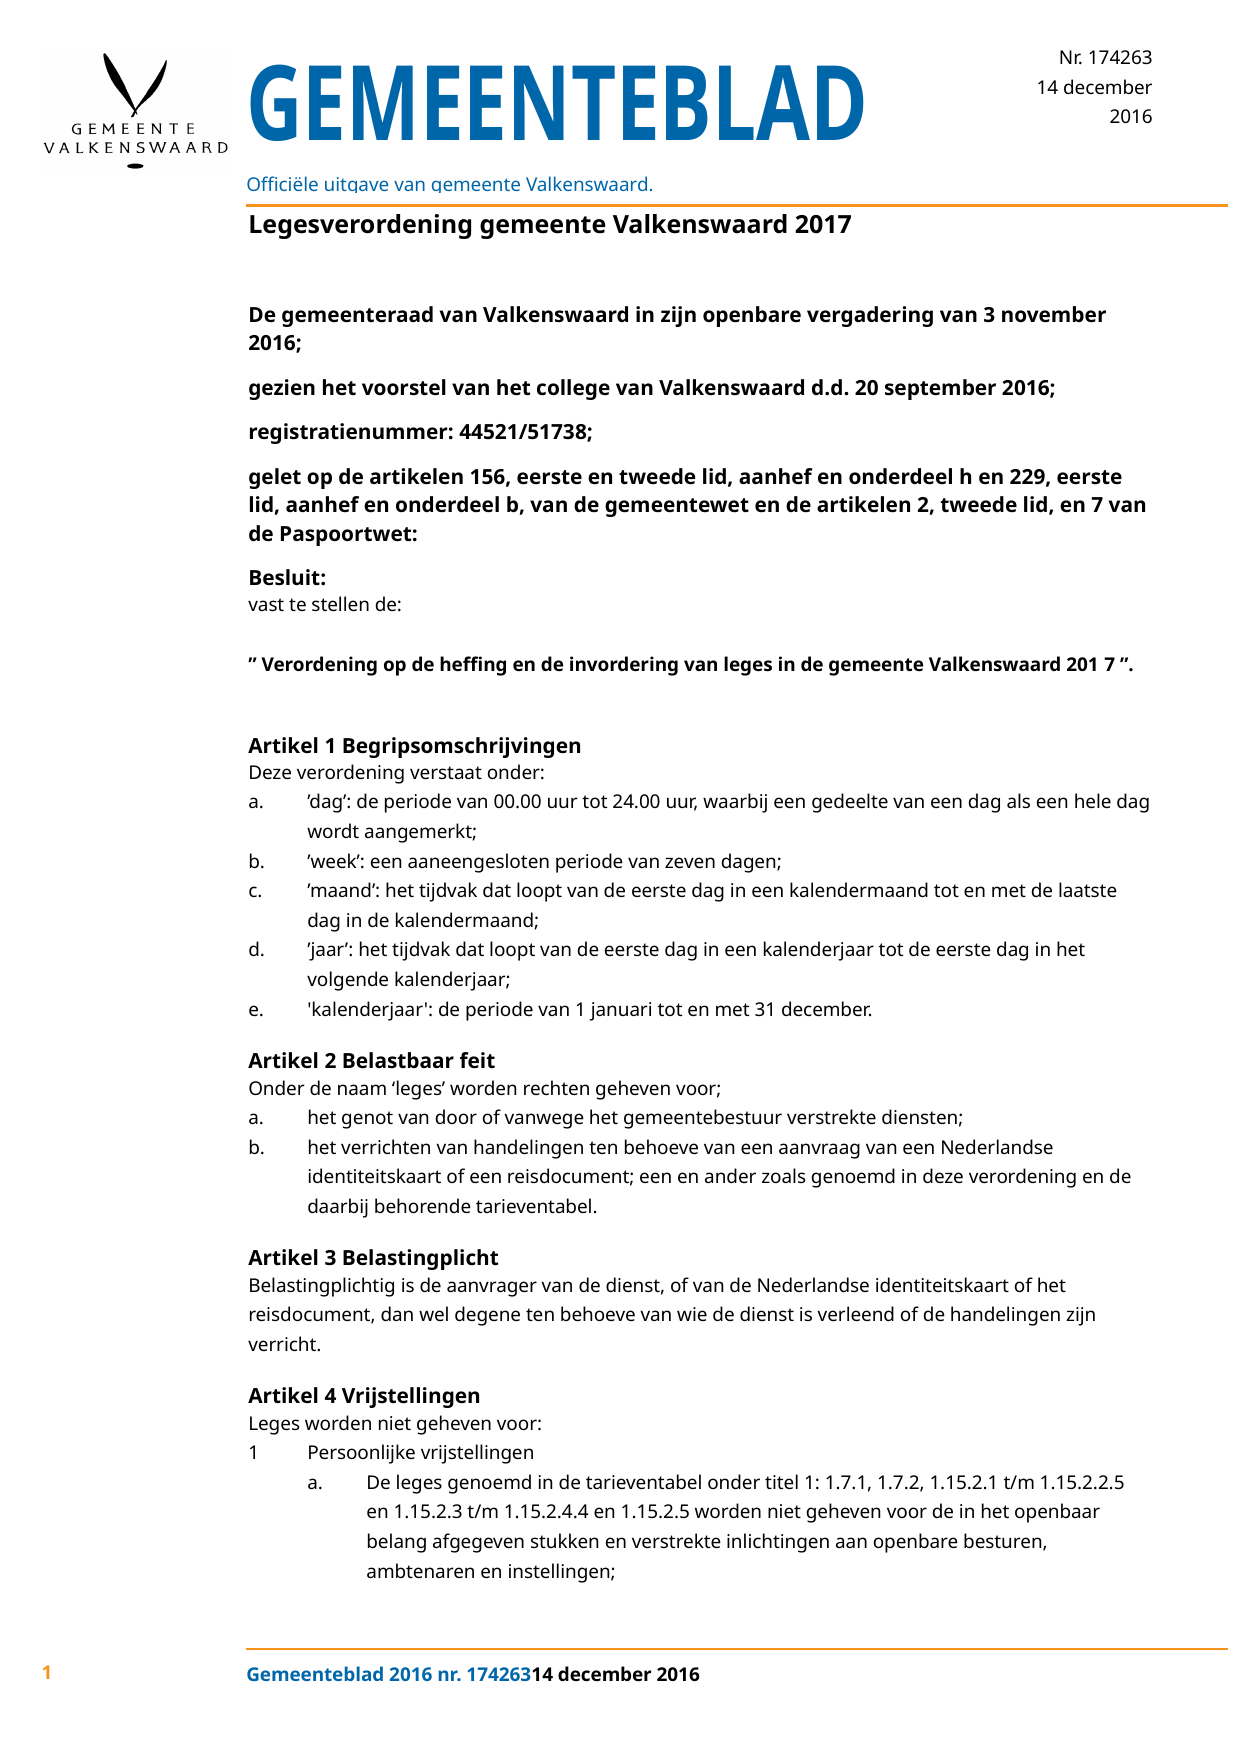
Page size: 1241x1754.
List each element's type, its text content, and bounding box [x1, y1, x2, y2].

text Onder de naam ‘leges’ worden rechten geheven voor; [248, 1075, 1152, 1100]
text Artikel 2 Belastbaar feit [248, 1046, 1152, 1075]
text registratienummer: 44521/51738; [248, 417, 1152, 446]
text Legesverordening gemeente Valkenswaard 2017 [248, 207, 1152, 241]
list 'kalenderjaar': de periode van 1 januari tot en met 31 december. [248, 996, 1152, 1022]
text vast te stellen de: [248, 592, 1152, 617]
text Leges worden niet geheven voor: [248, 1410, 1152, 1436]
list ’week’: een aaneengesloten periode van zeven dagen; [248, 848, 1152, 874]
list ’dag’: de periode van 00.00 uur tot 24.00 uur, waarbij een gedeelte van een dag als een hele dag wordt aangemerkt; [248, 789, 1152, 844]
text ” Verordening op de heffing en de invordering van leges in de gemeente Valkenswaard 201 7 ”. [248, 651, 1152, 676]
list Persoonlijke vrijstellingen [248, 1439, 1152, 1465]
list De leges genoemd in de tarieventabel onder titel 1: 1.7.1, 1.7.2, 1.15.2.1 t/m 1.15.2.2.5 en 1.15.2.3 t/m 1.15.2.4.4 en 1.15.2.5 worden niet geheven voor de in het openbaar belang afgegeven stukken en verstrekte inlichtingen aan openbare besturen, ambtenaren en instellingen; [307, 1469, 1152, 1583]
text gelet op de artikelen 156, eerste en tweede lid, aanhef en onderdeel h en 229, eerste lid, aanhef en onderdeel b, van de gemeentewet en de artikelen 2, tweede lid, en 7 van de Paspoortwet: [248, 462, 1152, 547]
list het verrichten van handelingen ten behoeve van een aanvraag van een Nederlandse identiteitskaart of een reisdocument; een en ander zoals genoemd in deze verordening en de daarbij behorende tarieventabel. [248, 1134, 1152, 1219]
list ’jaar’: het tijdvak dat loopt van de eerste dag in een kalenderjaar tot de eerste dag in het volgende kalenderjaar; [248, 937, 1152, 992]
text Besluit: [248, 563, 1152, 592]
text Deze verordening verstaat onder: [248, 759, 1152, 785]
text Artikel 4 Vrijstellingen [248, 1381, 1152, 1410]
list het genot van door of vanwege het gemeentebestuur verstrekte diensten; [248, 1104, 1152, 1130]
text De gemeenteraad van Valkenswaard in zijn openbare vergadering van 3 november 2016; [248, 300, 1152, 357]
text Belastingplichtig is de aanvrager van de dienst, of van de Nederlandse identiteitskaart of het reisdocument, dan wel degene ten behoeve van wie de dienst is verleend of de handelingen zijn verricht. [248, 1272, 1152, 1357]
picture [41, 47, 231, 172]
text Artikel 3 Belastingplicht [248, 1243, 1152, 1272]
text gezien het voorstel van het college van Valkenswaard d.d. 20 september 2016; [248, 373, 1152, 401]
text Artikel 1 Begripsomschrijvingen [248, 731, 1152, 759]
list ’maand’: het tijdvak dat loopt van de eerste dag in een kalendermaand tot en met de laatste dag in de kalendermaand; [248, 877, 1152, 933]
